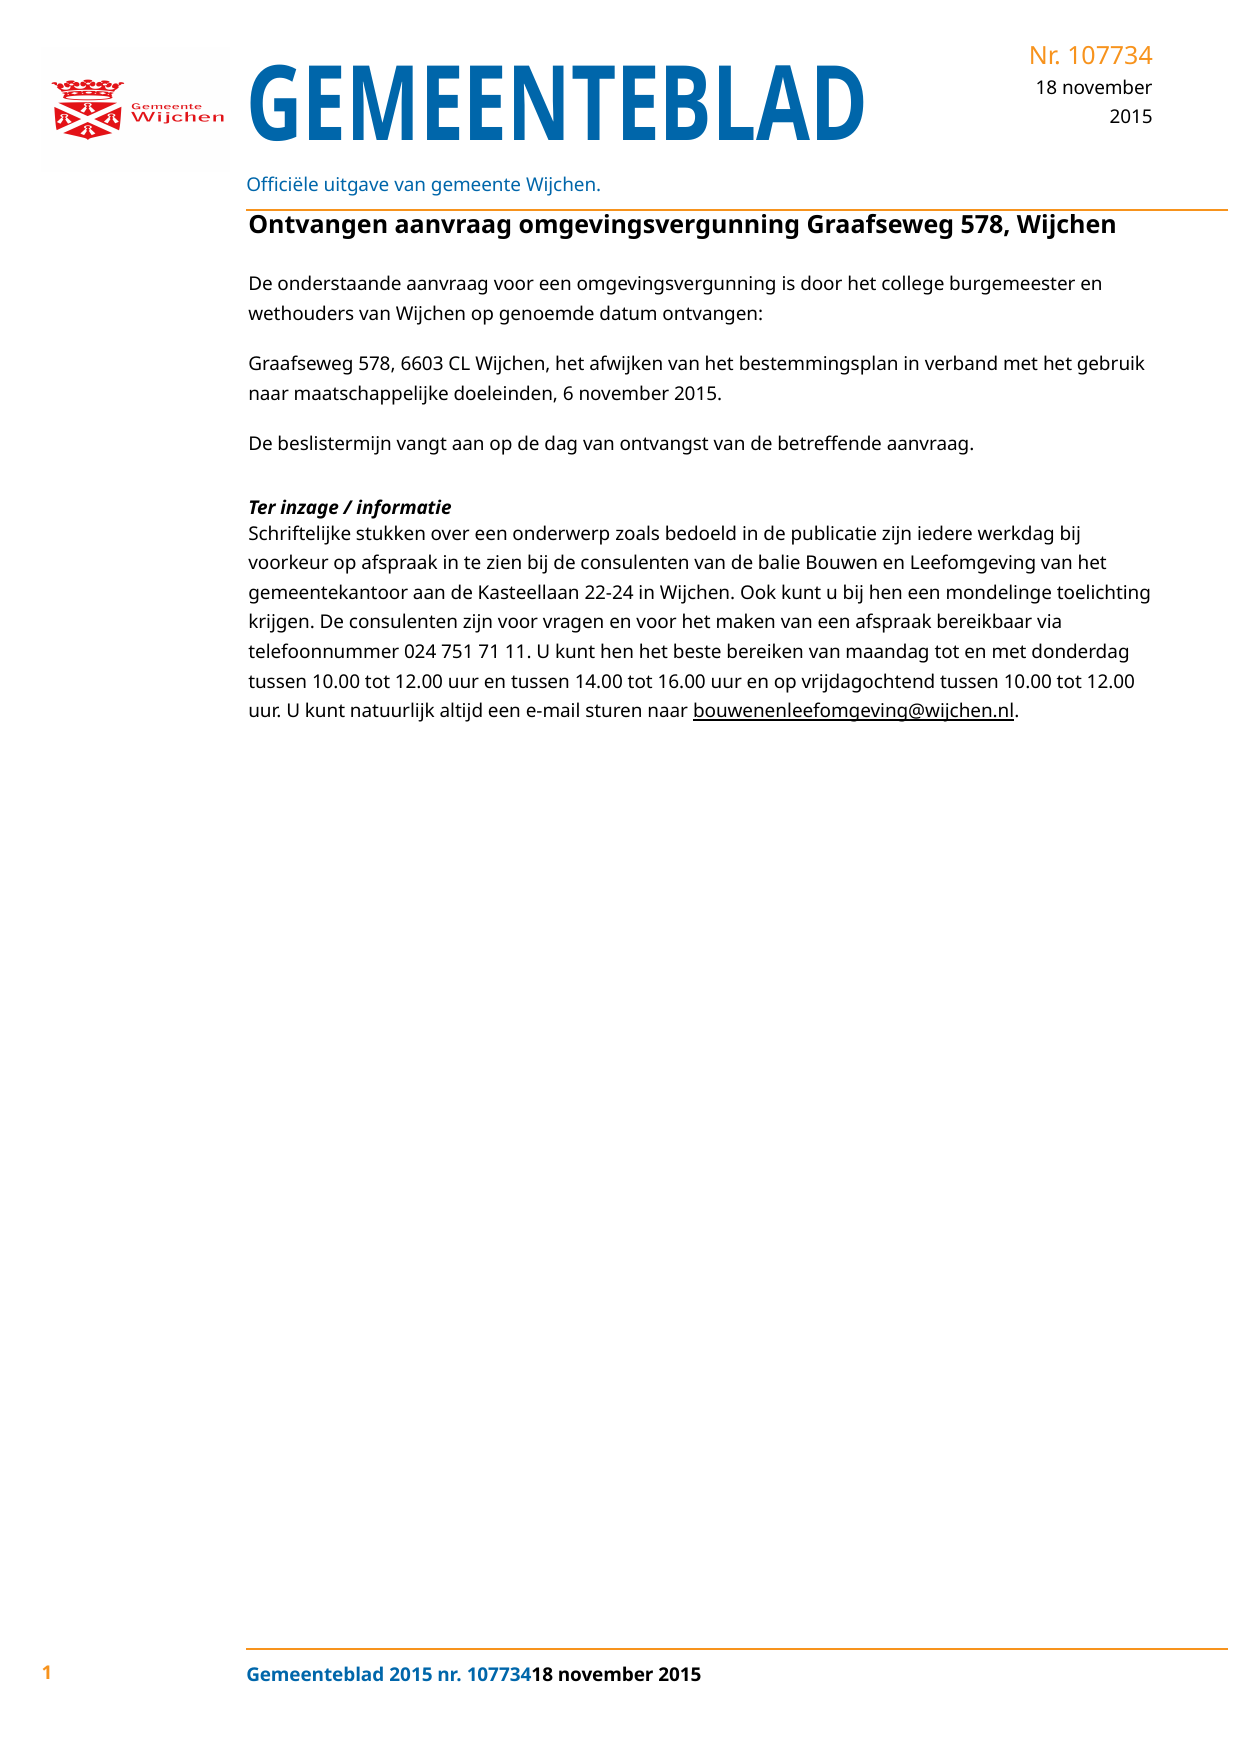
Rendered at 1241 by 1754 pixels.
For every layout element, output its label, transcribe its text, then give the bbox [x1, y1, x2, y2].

text De onderstaande aanvraag voor een omgevingsvergunning is door het college burgemeester en wethouders van Wijchen op genoemde datum ontvangen: [248, 270, 1152, 326]
text Graafseweg 578, 6603 CL Wijchen, het afwijken van het bestemmingsplan in verband met het gebruik naar maatschappelijke doeleinden, 6 november 2015. [248, 350, 1152, 406]
text Ter inzage / informatie [248, 494, 1152, 520]
text Ontvangen aanvraag omgevingsvergunning Graafseweg 578, Wijchen [248, 211, 1152, 241]
picture [41, 47, 231, 172]
text Schriftelijke stukken over een onderwerp zoals bedoeld in de publicatie zijn iedere werkdag bij voorkeur op afspraak in te zien bij de consulenten van de balie Bouwen en Leefomgeving van het gemeentekantoor aan de Kasteellaan 22-24 in Wijchen. Ook kunt u bij hen een mondelinge toelichting krijgen. De consulenten zijn voor vragen en voor het maken van een afspraak bereikbaar via telefoonnummer 024 751 71 11. U kunt hen het beste bereiken van maandag tot en met donderdag tussen 10.00 tot 12.00 uur en tussen 14.00 tot 16.00 uur en op vrijdagochtend tussen 10.00 tot 12.00 uur. U kunt natuurlijk altijd een e-mail sturen naar bouwenenleefomgeving@wijchen.nl. [248, 520, 1152, 723]
text De beslistermijn vangt aan op de dag van ontvangst van de betreffende aanvraag. [248, 430, 1152, 456]
